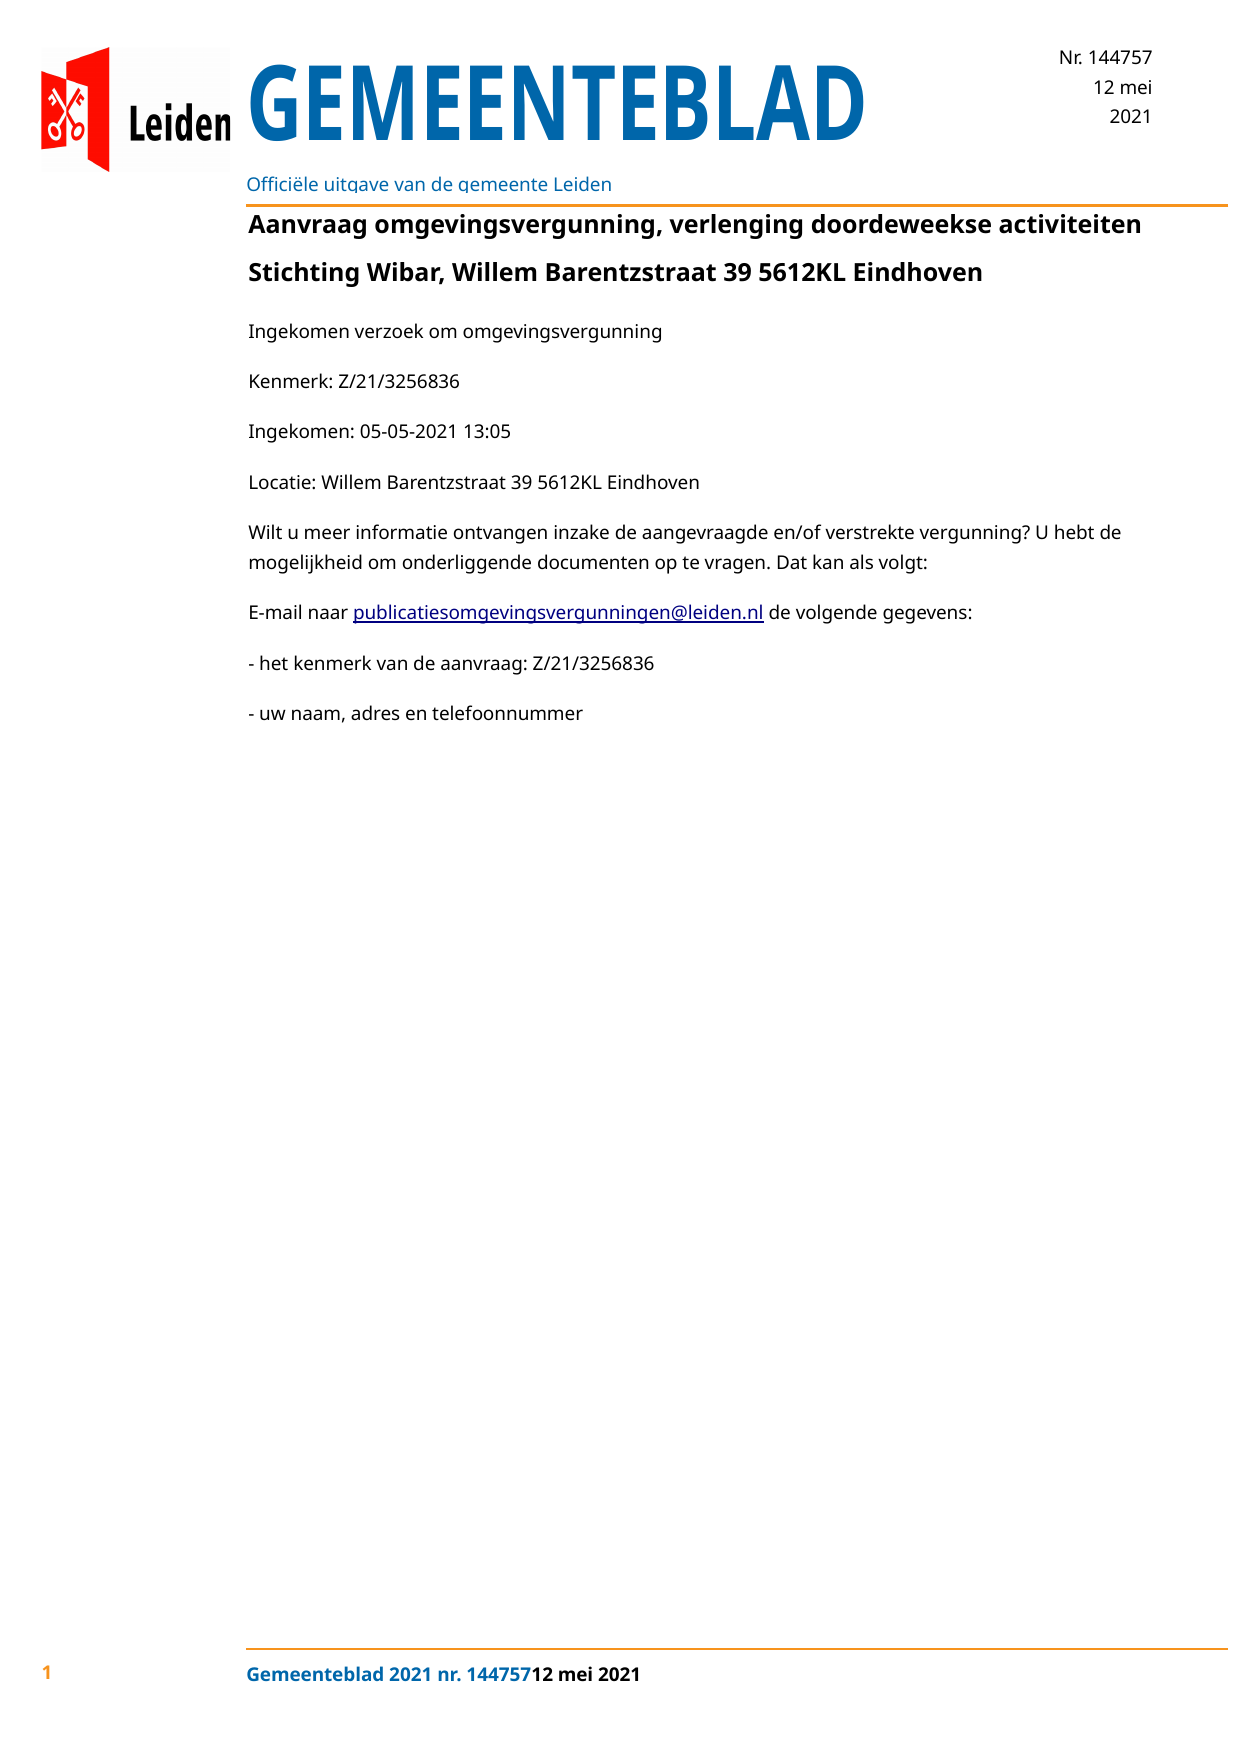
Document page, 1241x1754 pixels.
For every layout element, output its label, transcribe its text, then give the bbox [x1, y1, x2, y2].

text Ingekomen verzoek om omgevingsvergunning [248, 318, 1152, 344]
text - het kenmerk van de aanvraag: Z/21/3256836 [248, 650, 1152, 676]
text - uw naam, adres en telefoonnummer [248, 700, 1152, 726]
text Ingekomen: 05-05-2021 13:05 [248, 419, 1152, 444]
text Kenmerk: Z/21/3256836 [248, 368, 1152, 394]
text Aanvraag omgevingsvergunning, verlenging doordeweekse activiteiten Stichting Wibar, Willem Barentzstraat 39 5612KL Eindhoven [248, 207, 1152, 288]
text Wilt u meer informatie ontvangen inzake de aangevraagde en/of verstrekte vergunning? U hebt de mogelijkheid om onderliggende documenten op te vragen. Dat kan als volgt: [248, 519, 1152, 575]
picture [41, 47, 231, 172]
text Locatie: Willem Barentzstraat 39 5612KL Eindhoven [248, 469, 1152, 495]
text E-mail naar publicatiesomgevingsvergunningen@leiden.nl de volgende gegevens: [248, 599, 1152, 625]
